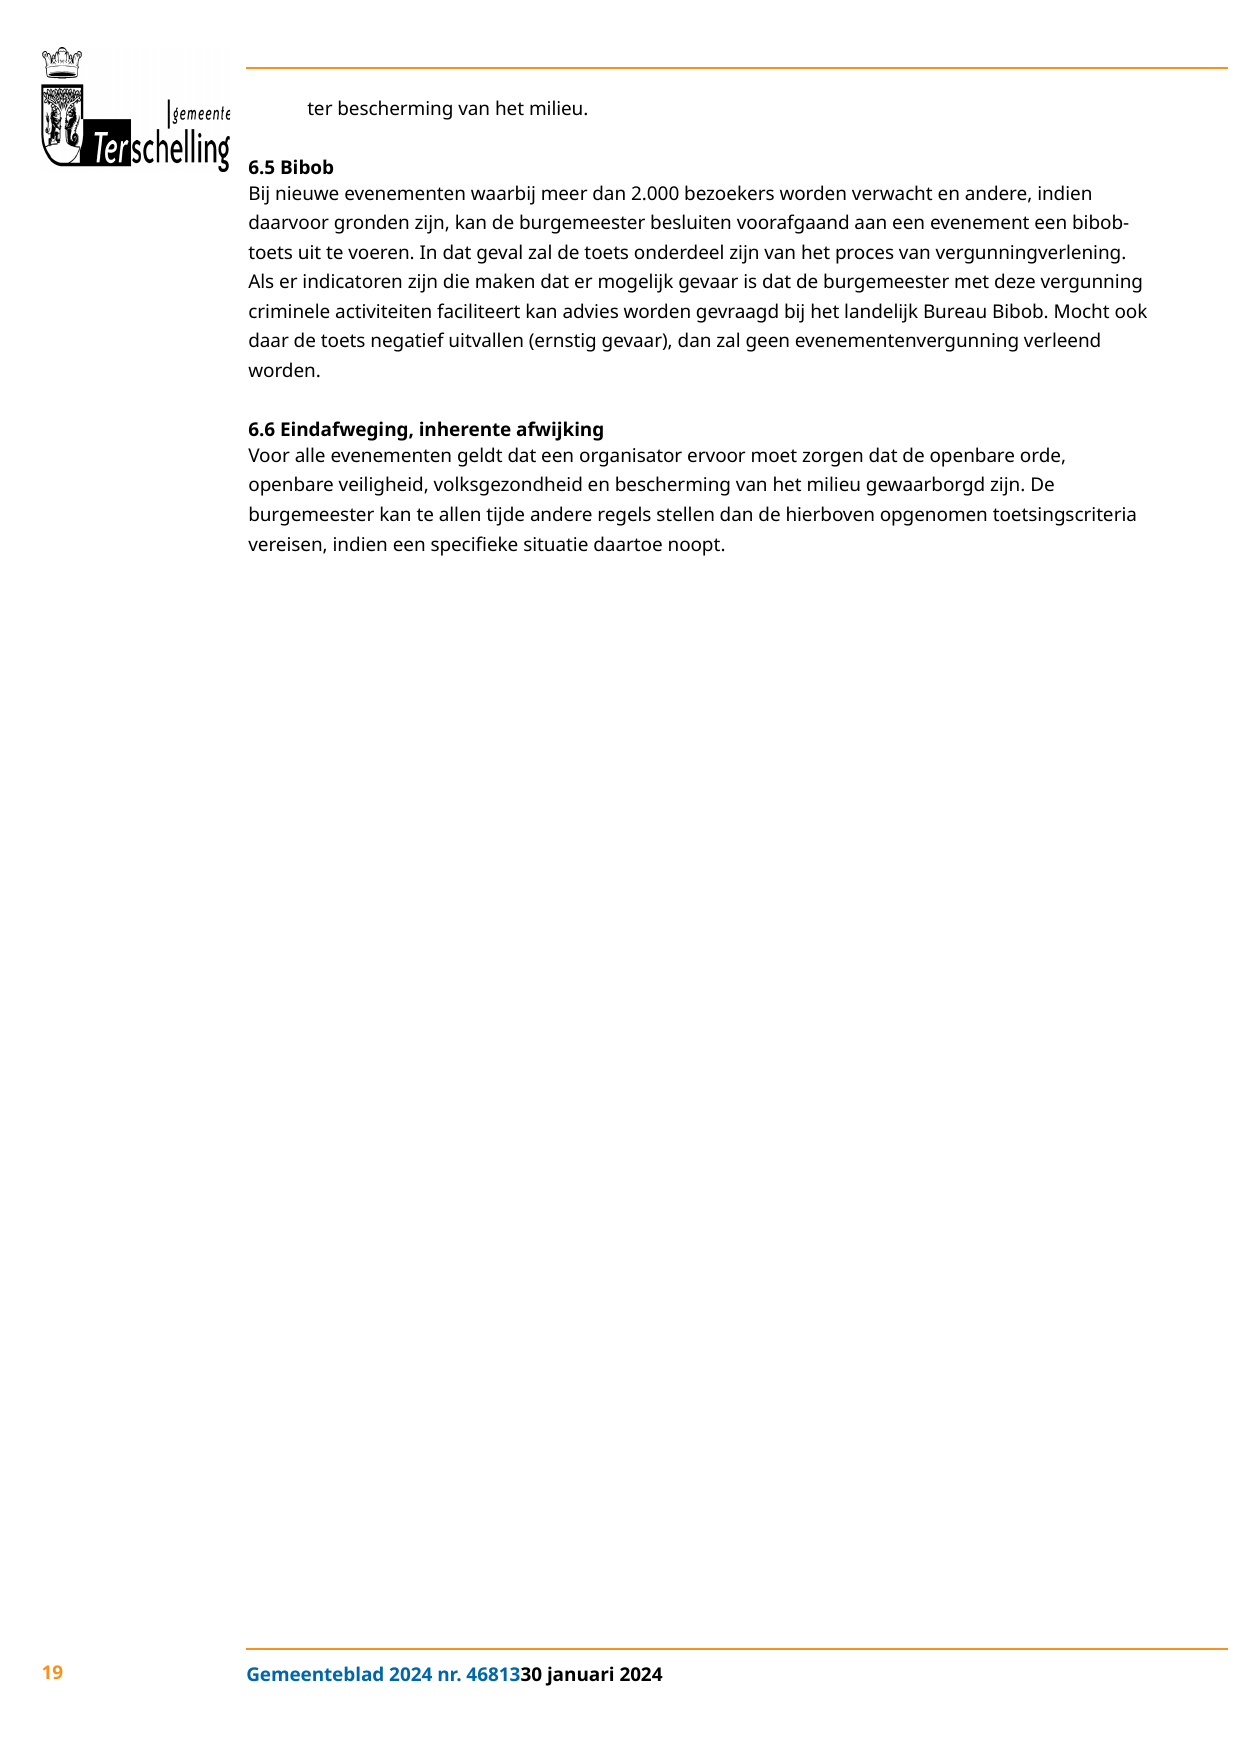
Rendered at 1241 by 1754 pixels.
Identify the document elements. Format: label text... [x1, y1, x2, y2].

text 6.6 Eindafweging, inherente afwijking [248, 416, 1152, 442]
picture [41, 47, 231, 172]
text Bij nieuwe evenementen waarbij meer dan 2.000 bezoekers worden verwacht en andere, indien daarvoor gronden zijn, kan de burgemeester besluiten voorafgaand aan een evenement een bibob-toets uit te voeren. In dat geval zal de toets onderdeel zijn van het proces van vergunningverlening. Als er indicatoren zijn die maken dat er mogelijk gevaar is dat de burgemeester met deze vergunning criminele activiteiten faciliteert kan advies worden gevraagd bij het landelijk Bureau Bibob. Mocht ook daar de toets negatief uitvallen (ernstig gevaar), dan zal geen evenementenvergunning verleend worden. [248, 180, 1152, 383]
list ter bescherming van het milieu. [248, 95, 1152, 121]
text 6.5 Bibob [248, 154, 1152, 180]
text Voor alle evenementen geldt dat een organisator ervoor moet zorgen dat de openbare orde, openbare veiligheid, volksgezondheid en bescherming van het milieu gewaarborgd zijn. De burgemeester kan te allen tijde andere regels stellen dan de hierboven opgenomen toetsingscriteria vereisen, indien een specifieke situatie daartoe noopt. [248, 442, 1152, 557]
